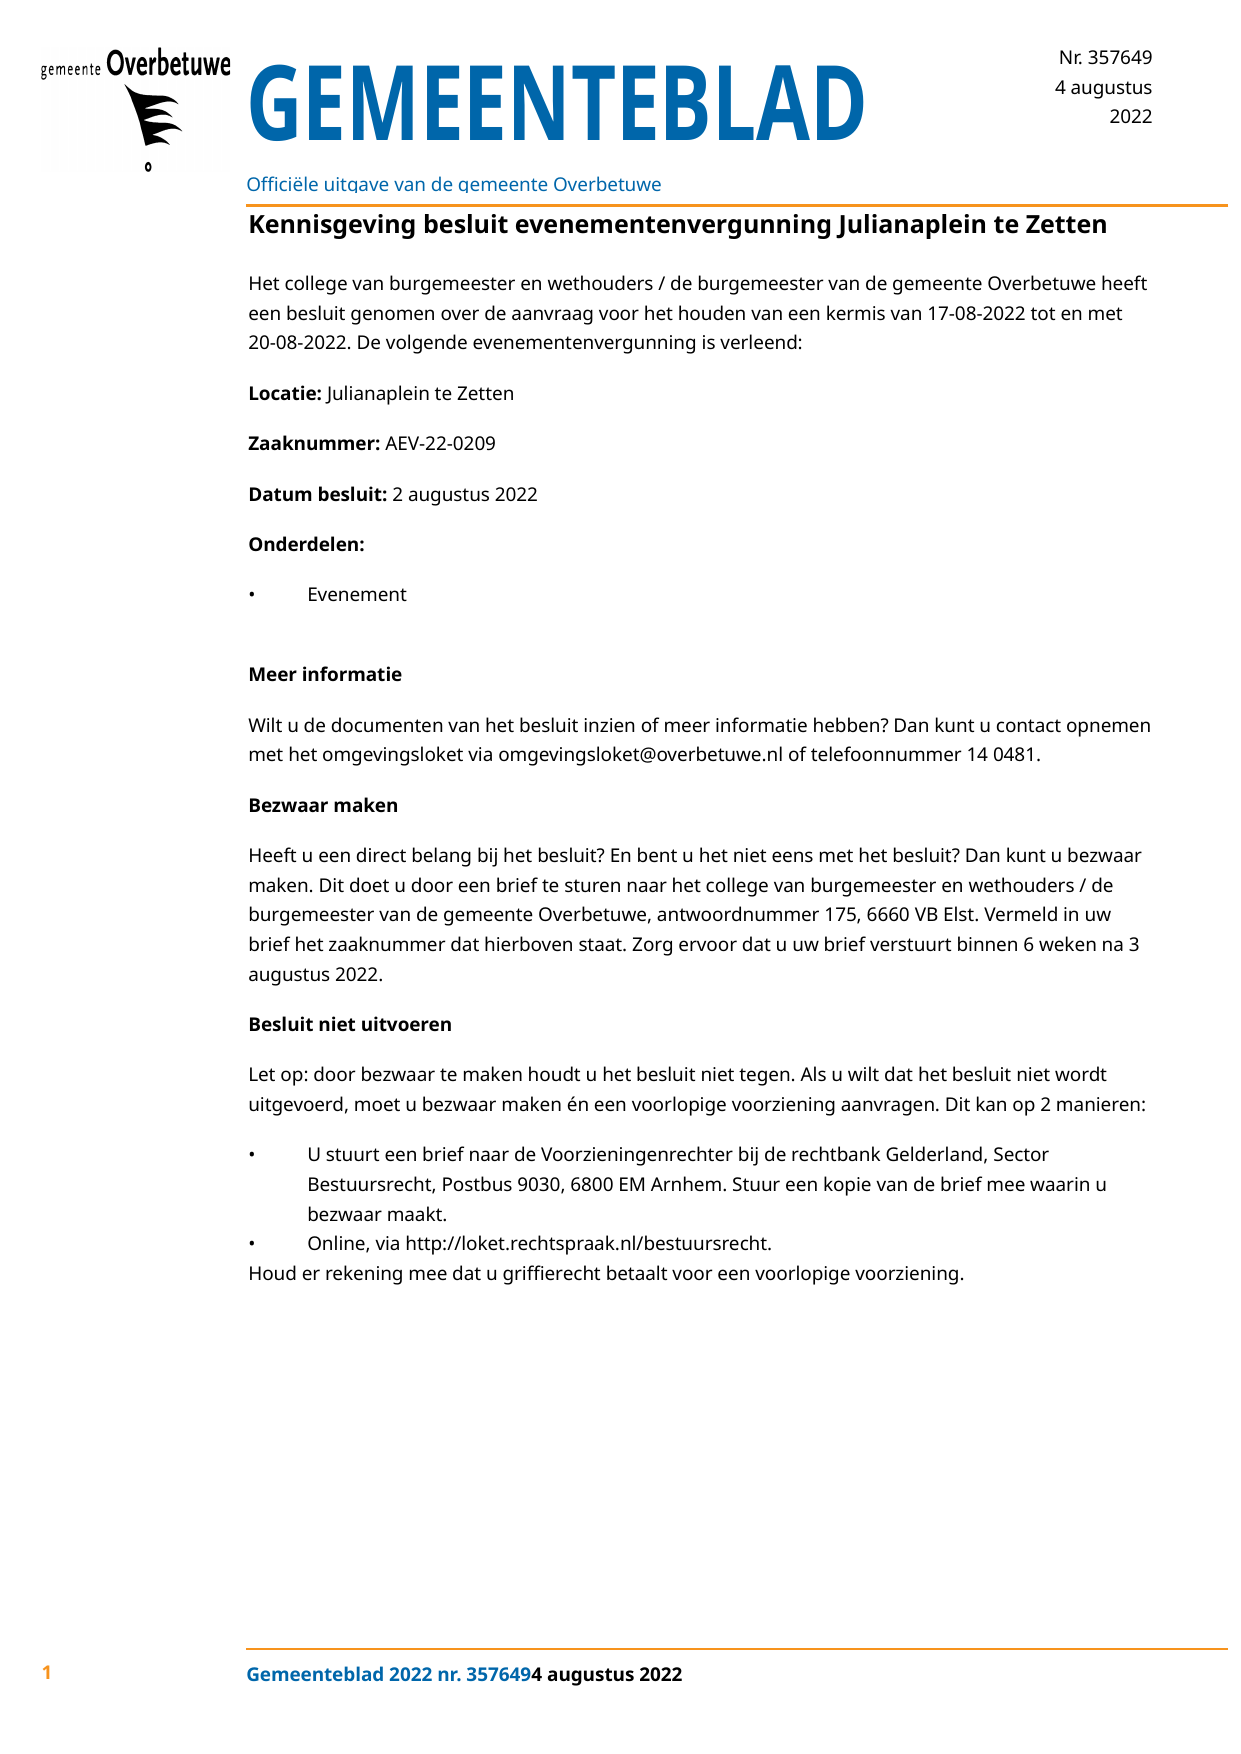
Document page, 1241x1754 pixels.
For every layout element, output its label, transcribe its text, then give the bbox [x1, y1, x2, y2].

list U stuurt een brief naar de Voorzieningenrechter bij de rechtbank Gelderland, Sector Bestuursrecht, Postbus 9030, 6800 EM Arnhem. Stuur een kopie van de brief mee waarin u bezwaar maakt. [248, 1142, 1152, 1226]
text Bezwaar maken [248, 792, 1152, 818]
text Onderdelen: [248, 531, 1152, 557]
text Locatie: Julianaplein te Zetten [248, 380, 1152, 406]
text Houd er rekening mee dat u griffierecht betaalt voor een voorlopige voorziening. [248, 1260, 1152, 1286]
text Het college van burgemeester en wethouders / de burgemeester van de gemeente Overbetuwe heeft een besluit genomen over de aanvraag voor het houden van een kermis van 17-08-2022 tot en met 20-08-2022. De volgende evenementenvergunning is verleend: [248, 270, 1152, 355]
text Datum besluit: 2 augustus 2022 [248, 481, 1152, 506]
list Online, via http://loket.rechtspraak.nl/bestuursrecht. [248, 1230, 1152, 1256]
text Wilt u de documenten van het besluit inzien of meer informatie hebben? Dan kunt u contact opnemen met het omgevingsloket via omgevingsloket@overbetuwe.nl of telefoonnummer 14 0481. [248, 712, 1152, 767]
text Besluit niet uitvoeren [248, 1011, 1152, 1037]
text Heeft u een direct belang bij het besluit? En bent u het niet eens met het besluit? Dan kunt u bezwaar maken. Dit doet u door een brief te sturen naar het college van burgemeester en wethouders / de burgemeester van de gemeente Overbetuwe, antwoordnummer 175, 6660 VB Elst. Vermeld in uw brief het zaaknummer dat hierboven staat. Zorg ervoor dat u uw brief verstuurt binnen 6 weken na 3 augustus 2022. [248, 842, 1152, 986]
text Zaaknummer: AEV-22-0209 [248, 430, 1152, 456]
list Evenement [248, 582, 1152, 607]
text Kennisgeving besluit evenementenvergunning Julianaplein te Zetten [248, 207, 1152, 241]
text Meer informatie [248, 662, 1152, 687]
picture [41, 47, 231, 172]
text Let op: door bezwaar te maken houdt u het besluit niet tegen. Als u wilt dat het besluit niet wordt uitgevoerd, moet u bezwaar maken én een voorlopige voorziening aanvragen. Dit kan op 2 manieren: [248, 1062, 1152, 1117]
